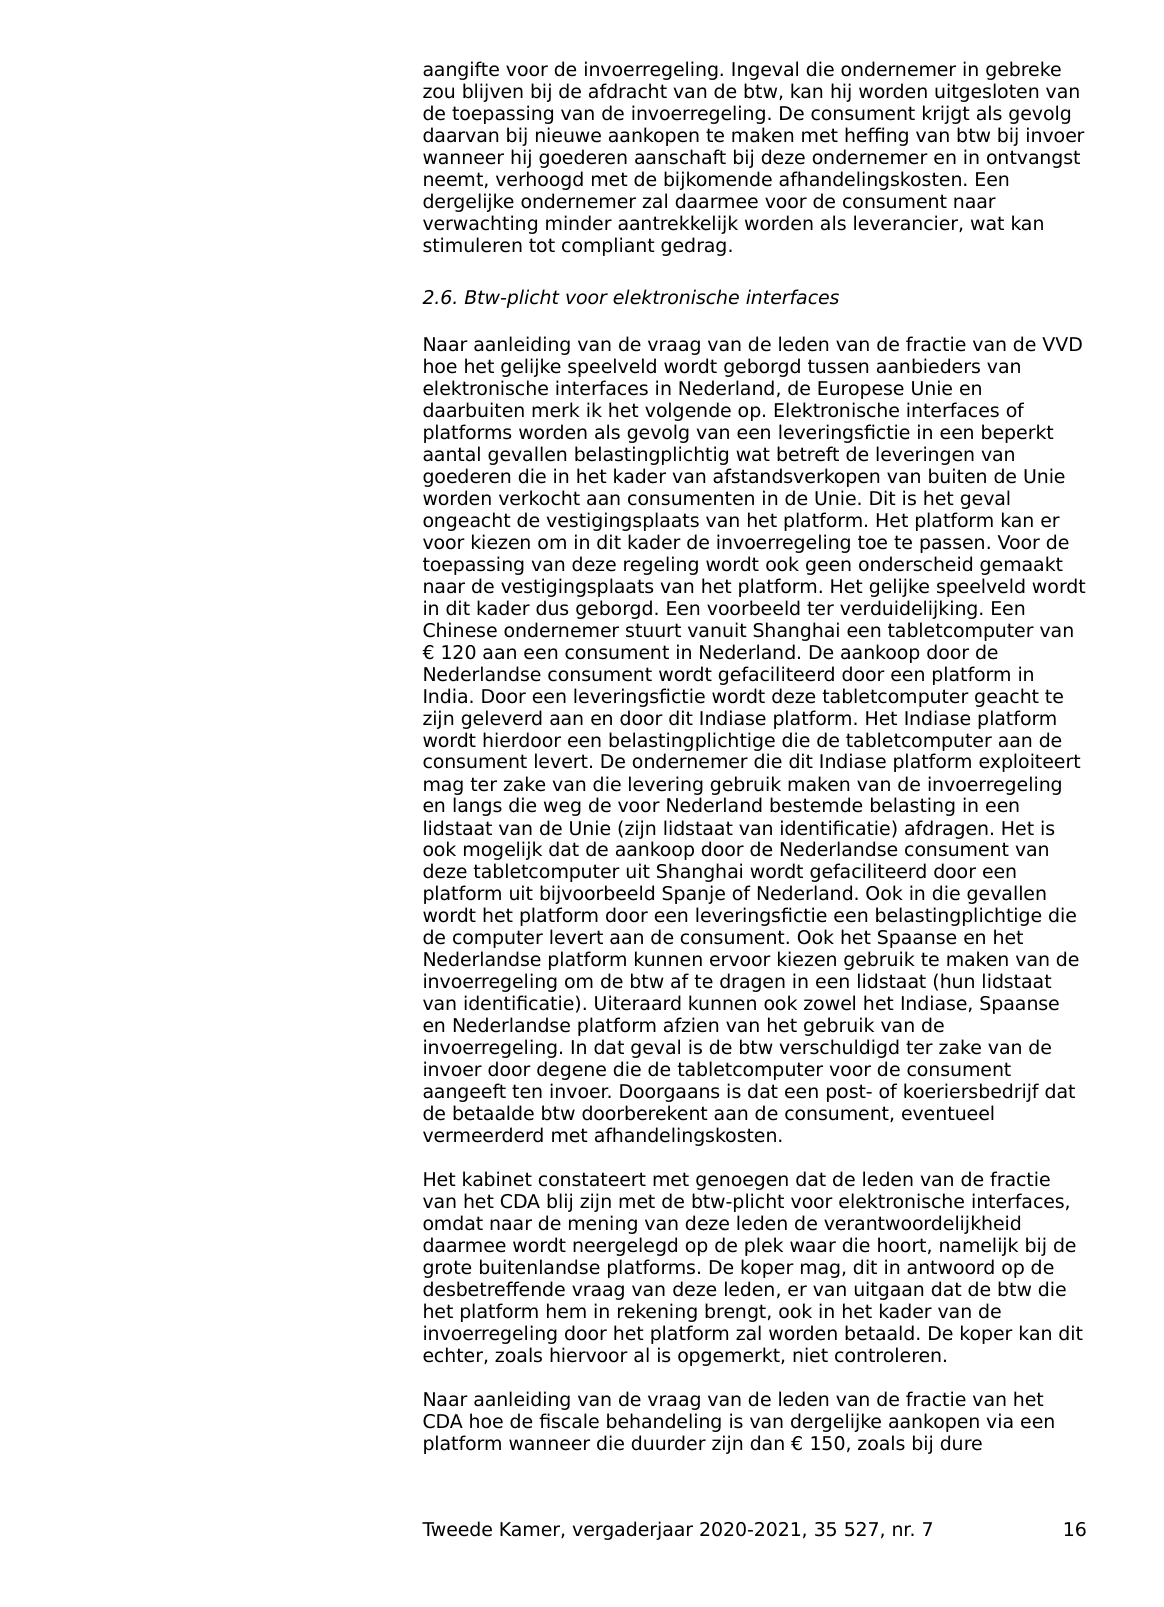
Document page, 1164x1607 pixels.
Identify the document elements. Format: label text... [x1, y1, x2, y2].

text Naar aanleiding van de vraag van de leden van de fractie van de VVD hoe het gelijke speelveld wordt geborgd tussen aanbieders van elektronische interfaces in Nederland, de Europese Unie en daarbuiten merk ik het volgende op. Elektronische interfaces of platforms worden als gevolg van een leveringsfictie in een beperkt aantal gevallen belastingplichtig wat betreft de leveringen van goederen die in het kader van afstandsverkopen van buiten de Unie worden verkocht aan consumenten in de Unie. Dit is het geval ongeacht de vestigingsplaats van het platform. Het platform kan er voor kiezen om in dit kader de invoerregeling toe te passen. Voor de toepassing van deze regeling wordt ook geen onderscheid gemaakt naar de vestigingsplaats van het platform. Het gelijke speelveld wordt in dit kader dus geborgd. Een voorbeeld ter verduidelijking. Een Chinese ondernemer stuurt vanuit Shanghai een tabletcomputer van € 120 aan een consument in Nederland. De aankoop door de Nederlandse consument wordt gefaciliteerd door een platform in India. Door een leveringsfictie wordt deze tabletcomputer geacht te zijn geleverd aan en door dit Indiase platform. Het Indiase platform wordt hierdoor een belastingplichtige die de tabletcomputer aan de consument levert. De ondernemer die dit Indiase platform exploiteert mag ter zake van die levering gebruik maken van de invoerregeling en langs die weg de voor Nederland bestemde belasting in een lidstaat van de Unie (zijn lidstaat van identificatie) afdragen. Het is ook mogelijk dat de aankoop door de Nederlandse consument van deze tabletcomputer uit Shanghai wordt gefaciliteerd door een platform uit bijvoorbeeld Spanje of Nederland. Ook in die gevallen wordt het platform door een leveringsfictie een belastingplichtige die de computer levert aan de consument. Ook het Spaanse en het Nederlandse platform kunnen ervoor kiezen gebruik te maken van de invoerregeling om de btw af te dragen in een lidstaat (hun lidstaat van identificatie). Uiteraard kunnen ook zowel het Indiase, Spaanse en Nederlandse platform afzien van het gebruik van de invoerregeling. In dat geval is de btw verschuldigd ter zake van de invoer door degene die de tabletcomputer voor de consument aangeeft ten invoer. Doorgaans is dat een post- of koeriersbedrijf dat de betaalde btw doorberekent aan de consument, eventueel vermeerderd met afhandelingskosten. [422, 334, 1087, 1147]
text Het kabinet constateert met genoegen dat de leden van de fractie van het CDA blij zijn met de btw-plicht voor elektronische interfaces, omdat naar de mening van deze leden de verantwoordelijkheid daarmee wordt neergelegd op de plek waar die hoort, namelijk bij de grote buitenlandse platforms. De koper mag, dit in antwoord op de desbetreffende vraag van deze leden, er van uitgaan dat de btw die het platform hem in rekening brengt, ook in het kader van de invoerregeling door het platform zal worden betaald. De koper kan dit echter, zoals hiervoor al is opgemerkt, niet controleren. [422, 1169, 1087, 1367]
text aangifte voor de invoerregeling. Ingeval die ondernemer in gebreke zou blijven bij de afdracht van de btw, kan hij worden uitgesloten van de toepassing van de invoerregeling. De consument krijgt als gevolg daarvan bij nieuwe aankopen te maken met heffing van btw bij invoer wanneer hij goederen aanschaft bij deze ondernemer en in ontvangst neemt, verhoogd met de bijkomende afhandelingskosten. Een dergelijke ondernemer zal daarmee voor de consument naar verwachting minder aantrekkelijk worden als leverancier, wat kan stimuleren tot compliant gedrag. [422, 59, 1087, 257]
subtitle 2.6. Btw-plicht voor elektronische interfaces [422, 287, 1087, 309]
text Naar aanleiding van de vraag van de leden van de fractie van het CDA hoe de fiscale behandeling is van dergelijke aankopen via een platform wanneer die duurder zijn dan € 150, zoals bij dure [422, 1389, 1087, 1455]
